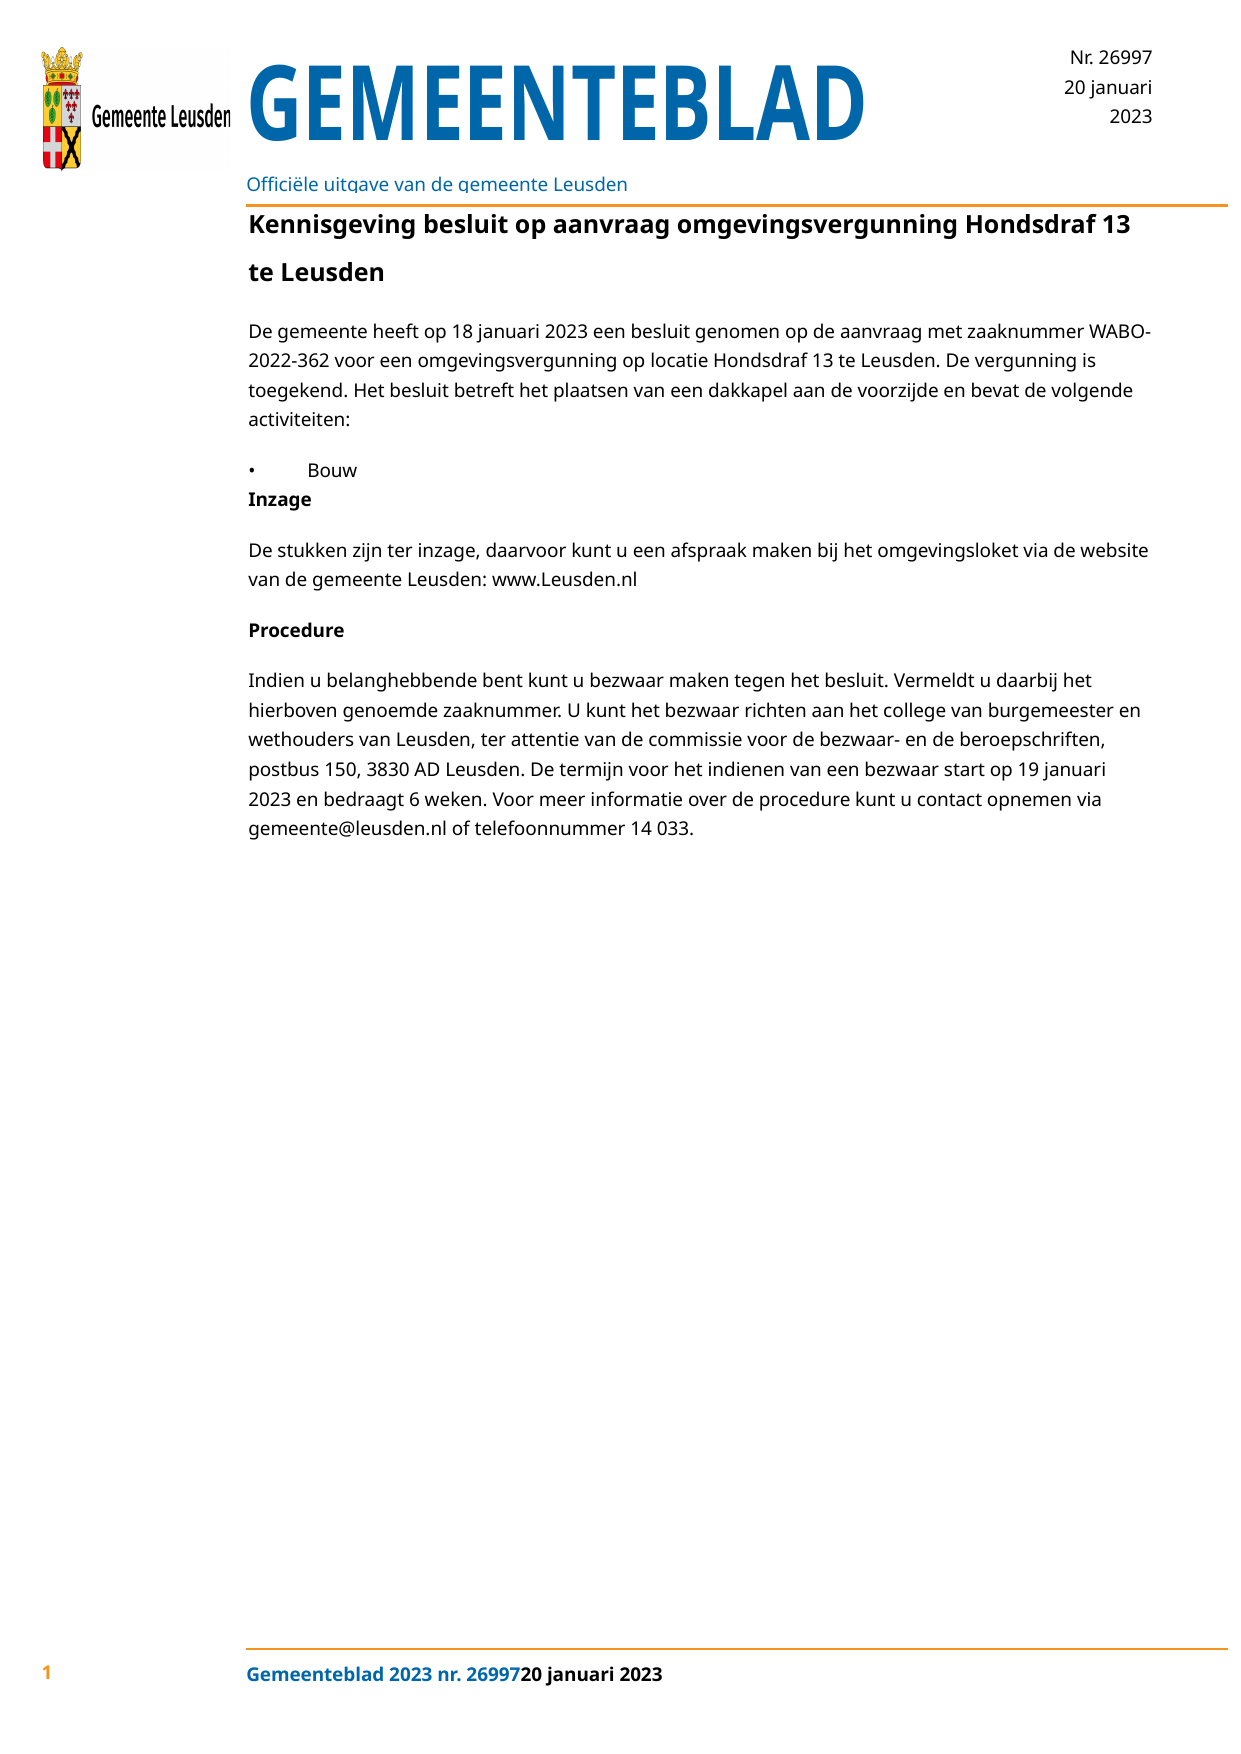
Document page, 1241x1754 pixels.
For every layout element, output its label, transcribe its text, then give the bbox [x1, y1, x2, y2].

text Inzage [248, 487, 1152, 512]
list Bouw [248, 457, 1152, 483]
text De gemeente heeft op 18 januari 2023 een besluit genomen op de aanvraag met zaaknummer WABO-2022-362 voor een omgevingsvergunning op locatie Hondsdraf 13 te Leusden. De vergunning is toegekend. Het besluit betreft het plaatsen van een dakkapel aan de voorzijde en bevat de volgende activiteiten: [248, 318, 1152, 432]
text Procedure [248, 617, 1152, 643]
picture [41, 47, 231, 172]
text Kennisgeving besluit op aanvraag omgevingsvergunning Hondsdraf 13 te Leusden [248, 207, 1152, 288]
text Indien u belanghebbende bent kunt u bezwaar maken tegen het besluit. Vermeldt u daarbij het hierboven genoemde zaaknummer. U kunt het bezwaar richten aan het college van burgemeester en wethouders van Leusden, ter attentie van de commissie voor de bezwaar- en de beroepschriften, postbus 150, 3830 AD Leusden. De termijn voor het indienen van een bezwaar start op 19 januari 2023 en bedraagt 6 weken. Voor meer informatie over de procedure kunt u contact opnemen via gemeente@leusden.nl of telefoonnummer 14 033. [248, 667, 1152, 841]
text De stukken zijn ter inzage, daarvoor kunt u een afspraak maken bij het omgevingsloket via de website van de gemeente Leusden: www.Leusden.nl [248, 537, 1152, 592]
